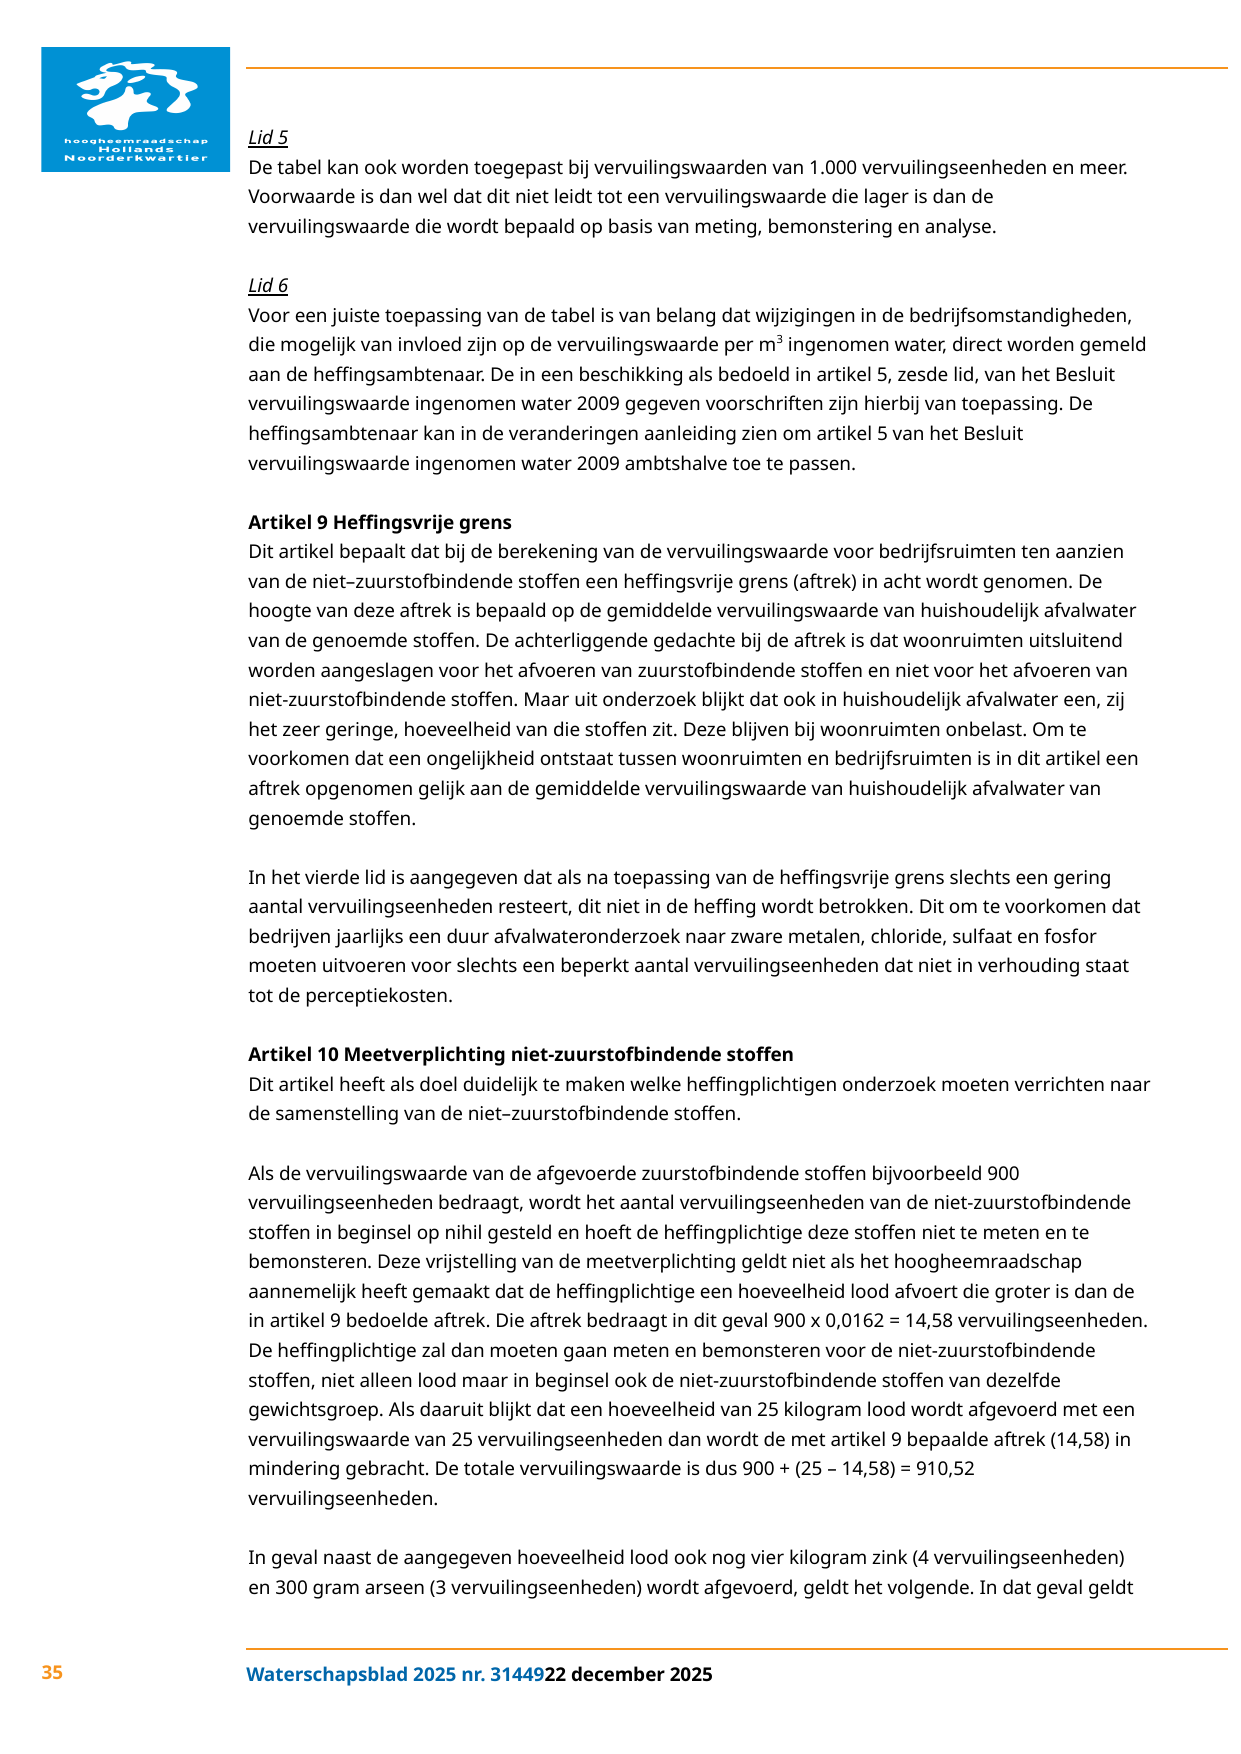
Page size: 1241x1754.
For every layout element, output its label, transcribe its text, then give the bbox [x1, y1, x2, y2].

text De tabel kan ook worden toegepast bij vervuilingswaarden van 1.000 vervuilingseenheden en meer. Voorwaarde is dan wel dat dit niet leidt tot een vervuilingswaarde die lager is dan de vervuilingswaarde die wordt bepaald op basis van meting, bemonstering en analyse. [248, 154, 1152, 239]
text Als de vervuilingswaarde van de afgevoerde zuurstofbindende stoffen bijvoorbeeld 900 vervuilingseenheden bedraagt, wordt het aantal vervuilingseenheden van de niet-zuurstofbindende stoffen in beginsel op nihil gesteld en hoeft de heffingplichtige deze stoffen niet te meten en te bemonsteren. Deze vrijstelling van de meetverplichting geldt niet als het hoogheemraadschap aannemelijk heeft gemaakt dat de heffingplichtige een hoeveelheid lood afvoert die groter is dan de in artikel 9 bedoelde aftrek. Die aftrek bedraagt in dit geval 900 x 0,0162 = 14,58 vervuilingseenheden. De heffingplichtige zal dan moeten gaan meten en bemonsteren voor de niet-zuurstofbindende stoffen, niet alleen lood maar in beginsel ook de niet-zuurstofbindende stoffen van dezelfde gewichtsgroep. Als daaruit blijkt dat een hoeveelheid van 25 kilogram lood wordt afgevoerd met een vervuilingswaarde van 25 vervuilingseenheden dan wordt de met artikel 9 bepaalde aftrek (14,58) in mindering gebracht. De totale vervuilingswaarde is dus 900 + (25 – 14,58) = 910,52 vervuilingseenheden. [248, 1160, 1152, 1511]
text Voor een juiste toepassing van de tabel is van belang dat wijzigingen in de bedrijfsomstandigheden, die mogelijk van invloed zijn op de vervuilingswaarde per m3 ingenomen water, direct worden gemeld aan de heffingsambtenaar. De in een beschikking als bedoeld in artikel 5, zesde lid, van het Besluit vervuilingswaarde ingenomen water 2009 gegeven voorschriften zijn hierbij van toepassing. De heffingsambtenaar kan in de veranderingen aanleiding zien om artikel 5 van het Besluit vervuilingswaarde ingenomen water 2009 ambtshalve toe te passen. [248, 302, 1152, 476]
picture [129, 76, 144, 82]
text Artikel 10 Meetverplichting niet-zuurstofbindende stoffen [248, 1041, 1152, 1067]
picture [118, 62, 197, 112]
text Lid 6 [248, 272, 1152, 298]
text Artikel 9 Heffingsvrije grens [248, 509, 1152, 535]
picture [78, 64, 122, 99]
text Dit artikel heeft als doel duidelijk te maken welke heffingplichtigen onderzoek moeten verrichten naar de samenstelling van de niet–zuurstofbindende stoffen. [248, 1071, 1152, 1126]
text In het vierde lid is aangegeven dat als na toepassing van de heffingsvrije grens slechts een gering aantal vervuilingseenheden resteert, dit niet in de heffing wordt betrokken. Dit om te voorkomen dat bedrijven jaarlijks een duur afvalwateronderzoek naar zware metalen, chloride, sulfaat en fosfor moeten uitvoeren voor slechts een beperkt aantal vervuilingseenheden dat niet in verhouding staat tot de perceptiekosten. [248, 864, 1152, 1008]
text Dit artikel bepaalt dat bij de berekening van de vervuilingswaarde voor bedrijfsruimten ten aanzien van de niet–zuurstofbindende stoffen een heffingsvrije grens (aftrek) in acht wordt genomen. De hoogte van deze aftrek is bepaald op de gemiddelde vervuilingswaarde van huishoudelijk afvalwater van de genoemde stoffen. De achterliggende gedachte bij de aftrek is dat woonruimten uitsluitend worden aangeslagen voor het afvoeren van zuurstofbindende stoffen en niet voor het afvoeren van niet-zuurstofbindende stoffen. Maar uit onderzoek blijkt dat ook in huishoudelijk afvalwater een, zij het zeer geringe, hoeveelheid van die stoffen zit. Deze blijven bij woonruimten onbelast. Om te voorkomen dat een ongelijkheid ontstaat tussen woonruimten en bedrijfsruimten is in dit artikel een aftrek opgenomen gelijk aan de gemiddelde vervuilingswaarde van huishoudelijk afvalwater van genoemde stoffen. [248, 538, 1152, 831]
picture [88, 87, 157, 130]
text In geval naast de aangegeven hoeveelheid lood ook nog vier kilogram zink (4 vervuilingseenheden) en 300 gram arseen (3 vervuilingseenheden) wordt afgevoerd, geldt het volgende. In dat geval geldt [248, 1544, 1152, 1600]
text Lid 5 [248, 124, 1152, 150]
